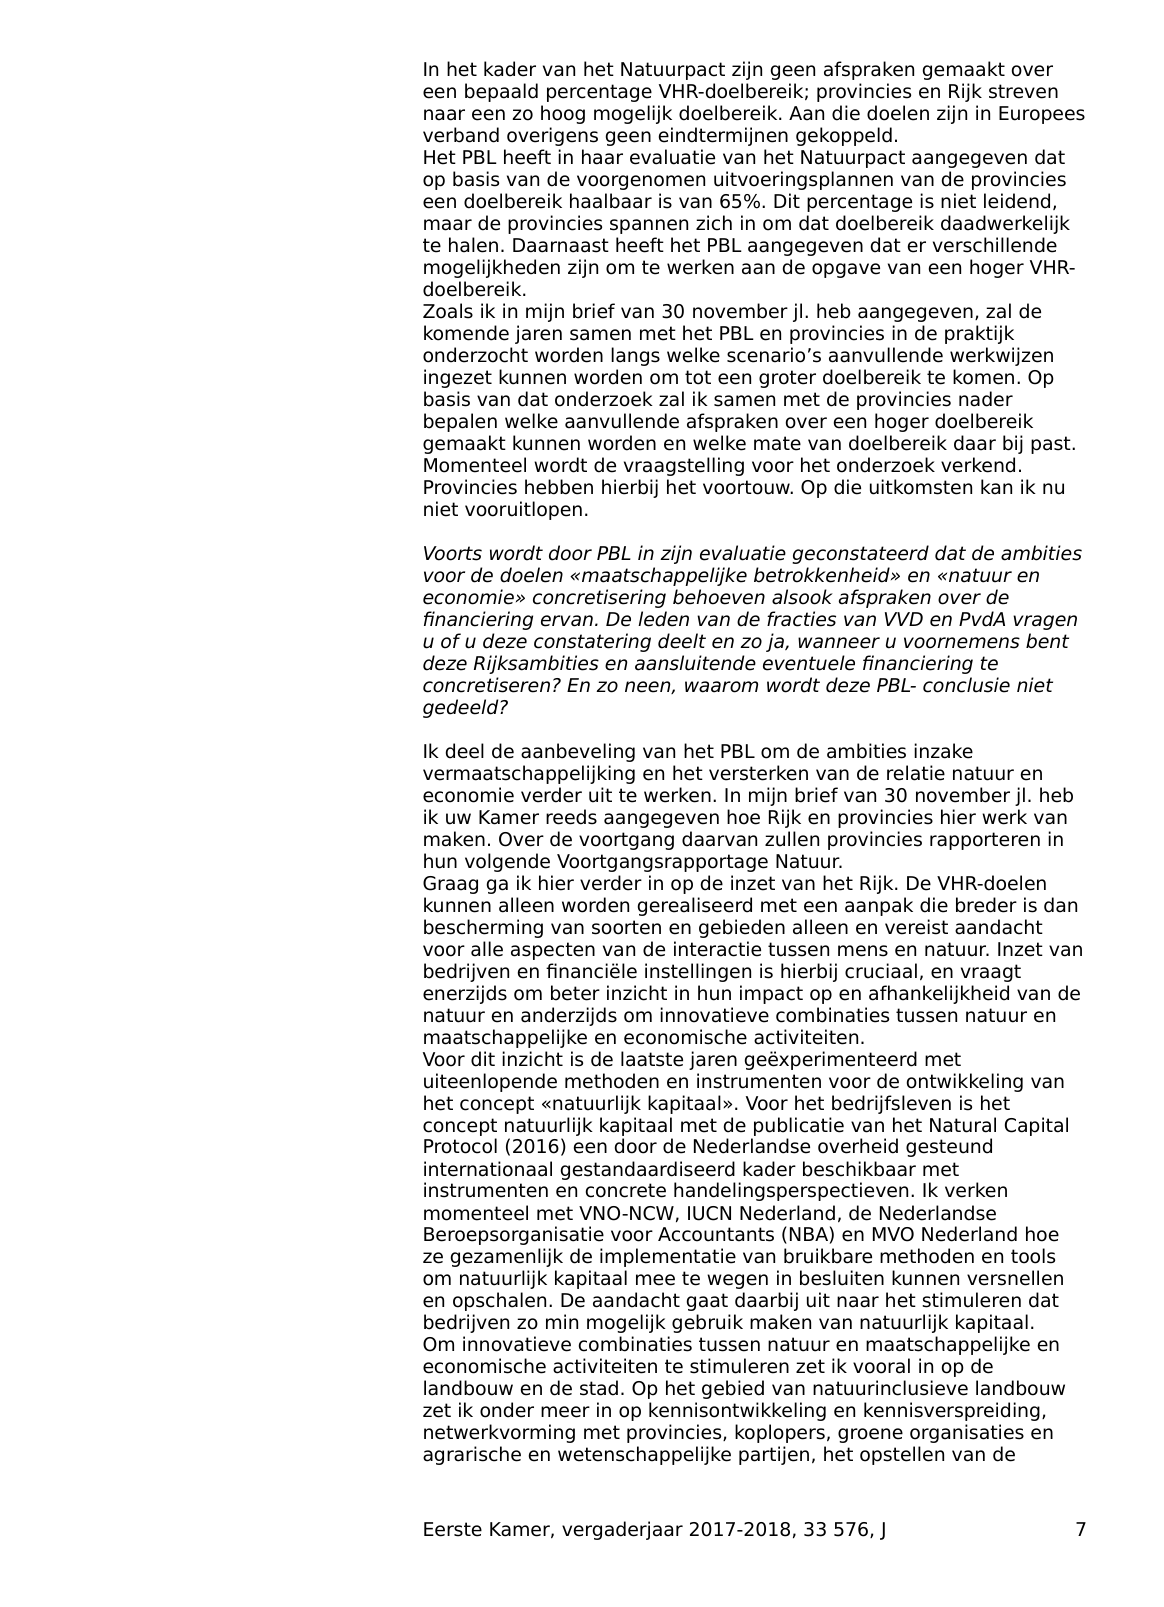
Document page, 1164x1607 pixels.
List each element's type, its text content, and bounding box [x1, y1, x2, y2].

text In het kader van het Natuurpact zijn geen afspraken gemaakt over een bepaald percentage VHR-doelbereik; provincies en Rijk streven naar een zo hoog mogelijk doelbereik. Aan die doelen zijn in Europees verband overigens geen eindtermijnen gekoppeld. [422, 59, 1087, 147]
text Ik deel de aanbeveling van het PBL om de ambities inzake vermaatschappelijking en het versterken van de relatie natuur en economie verder uit te werken. In mijn brief van 30 november jl. heb ik uw Kamer reeds aangegeven hoe Rijk en provincies hier werk van maken. Over de voortgang daarvan zullen provincies rapporteren in hun volgende Voortgangsrapportage Natuur. [422, 741, 1087, 873]
text Graag ga ik hier verder in op de inzet van het Rijk. De VHR-doelen kunnen alleen worden gerealiseerd met een aanpak die breder is dan bescherming van soorten en gebieden alleen en vereist aandacht voor alle aspecten van de interactie tussen mens en natuur. Inzet van bedrijven en financiële instellingen is hierbij cruciaal, en vraagt enerzijds om beter inzicht in hun impact op en afhankelijkheid van de natuur en anderzijds om innovatieve combinaties tussen natuur en maatschappelijke en economische activiteiten. [422, 873, 1087, 1048]
text Voorts wordt door PBL in zijn evaluatie geconstateerd dat de ambities voor de doelen «maatschappelijke betrokkenheid» en «natuur en economie» concretisering behoeven alsook afspraken over de financiering ervan. De leden van de fracties van VVD en PvdA vragen u of u deze constatering deelt en zo ja, wanneer u voornemens bent deze Rijksambities en aansluitende eventuele financiering te concretiseren? En zo neen, waarom wordt deze PBL- conclusie niet gedeeld? [422, 543, 1087, 719]
text Voor dit inzicht is de laatste jaren geëxperimenteerd met uiteenlopende methoden en instrumenten voor de ontwikkeling van het concept «natuurlijk kapitaal». Voor het bedrijfsleven is het concept natuurlijk kapitaal met de publicatie van het Natural Capital Protocol (2016) een door de Nederlandse overheid gesteund internationaal gestandaardiseerd kader beschikbaar met instrumenten en concrete handelingsperspectieven. Ik verken momenteel met VNO-NCW, IUCN Nederland, de Nederlandse Beroepsorganisatie voor Accountants (NBA) en MVO Nederland hoe ze gezamenlijk de implementatie van bruikbare methoden en tools om natuurlijk kapitaal mee te wegen in besluiten kunnen versnellen en opschalen. De aandacht gaat daarbij uit naar het stimuleren dat bedrijven zo min mogelijk gebruik maken van natuurlijk kapitaal. [422, 1048, 1087, 1334]
text Om innovatieve combinaties tussen natuur en maatschappelijke en economische activiteiten te stimuleren zet ik vooral in op de landbouw en de stad. Op het gebied van natuurinclusieve landbouw zet ik onder meer in op kennisontwikkeling en kennisverspreiding, netwerkvorming met provincies, koplopers, groene organisaties en agrarische en wetenschappelijke partijen, het opstellen van de [422, 1334, 1087, 1466]
text Het PBL heeft in haar evaluatie van het Natuurpact aangegeven dat op basis van de voorgenomen uitvoeringsplannen van de provincies een doelbereik haalbaar is van 65%. Dit percentage is niet leidend, maar de provincies spannen zich in om dat doelbereik daadwerkelijk te halen. Daarnaast heeft het PBL aangegeven dat er verschillende mogelijkheden zijn om te werken aan de opgave van een hoger VHR-doelbereik. [422, 147, 1087, 301]
text Zoals ik in mijn brief van 30 november jl. heb aangegeven, zal de komende jaren samen met het PBL en provincies in de praktijk onderzocht worden langs welke scenario’s aanvullende werkwijzen ingezet kunnen worden om tot een groter doelbereik te komen. Op basis van dat onderzoek zal ik samen met de provincies nader bepalen welke aanvullende afspraken over een hoger doelbereik gemaakt kunnen worden en welke mate van doelbereik daar bij past. Momenteel wordt de vraagstelling voor het onderzoek verkend. Provincies hebben hierbij het voortouw. Op die uitkomsten kan ik nu niet vooruitlopen. [422, 301, 1087, 521]
